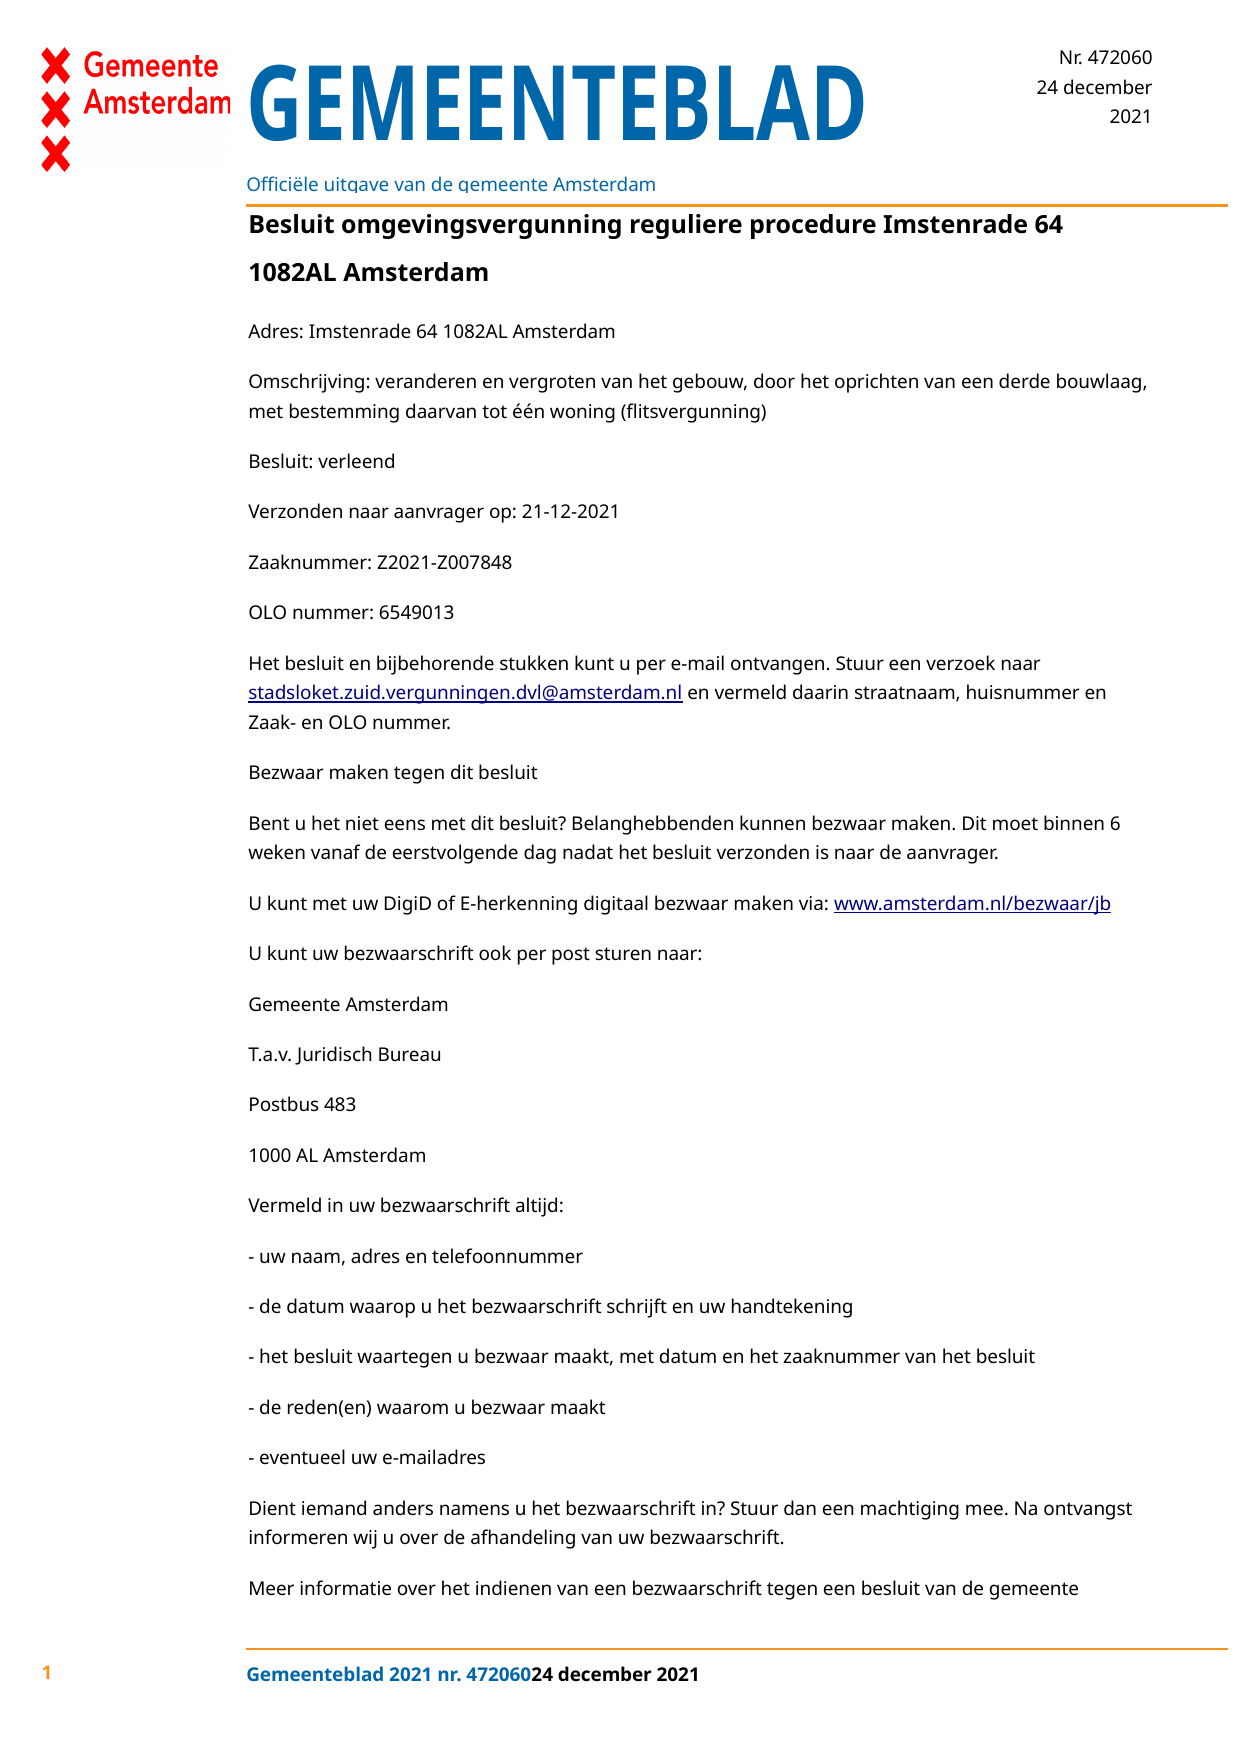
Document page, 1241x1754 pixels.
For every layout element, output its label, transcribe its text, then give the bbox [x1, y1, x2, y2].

text - uw naam, adres en telefoonnummer [248, 1243, 1152, 1269]
text - eventueel uw e-mailadres [248, 1444, 1152, 1470]
text Dient iemand anders namens u het bezwaarschrift in? Stuur dan een machtiging mee. Na ontvangst informeren wij u over de afhandeling van uw bezwaarschrift. [248, 1495, 1152, 1550]
text U kunt met uw DigiD of E-herkenning digitaal bezwaar maken via: www.amsterdam.nl/bezwaar/jb [248, 890, 1152, 916]
text Gemeente Amsterdam [248, 991, 1152, 1017]
text Meer informatie over het indienen van een bezwaarschrift tegen een besluit van de gemeente [248, 1575, 1152, 1601]
text T.a.v. Juridisch Bureau [248, 1041, 1152, 1067]
text Postbus 483 [248, 1092, 1152, 1117]
text OLO nummer: 6549013 [248, 599, 1152, 625]
text Besluit omgevingsvergunning reguliere procedure Imstenrade 64 1082AL Amsterdam [248, 207, 1152, 288]
text Het besluit en bijbehorende stukken kunt u per e-mail ontvangen. Stuur een verzoek naar stadsloket.zuid.vergunningen.dvl@amsterdam.nl en vermeld daarin straatnaam, huisnummer en Zaak- en OLO nummer. [248, 650, 1152, 735]
text Bent u het niet eens met dit besluit? Belanghebbenden kunnen bezwaar maken. Dit moet binnen 6 weken vanaf de eerstvolgende dag nadat het besluit verzonden is naar de aanvrager. [248, 810, 1152, 865]
text - de reden(en) waarom u bezwaar maakt [248, 1394, 1152, 1420]
text U kunt uw bezwaarschrift ook per post sturen naar: [248, 940, 1152, 966]
text Adres: Imstenrade 64 1082AL Amsterdam [248, 318, 1152, 344]
text - het besluit waartegen u bezwaar maakt, met datum en het zaaknummer van het besluit [248, 1344, 1152, 1369]
text Vermeld in uw bezwaarschrift altijd: [248, 1192, 1152, 1218]
text - de datum waarop u het bezwaarschrift schrijft en uw handtekening [248, 1293, 1152, 1319]
picture [41, 47, 231, 172]
text 1000 AL Amsterdam [248, 1142, 1152, 1168]
text Besluit: verleend [248, 448, 1152, 474]
text Zaaknummer: Z2021-Z007848 [248, 549, 1152, 575]
text Bezwaar maken tegen dit besluit [248, 759, 1152, 785]
text Verzonden naar aanvrager op: 21-12-2021 [248, 499, 1152, 524]
text Omschrijving: veranderen en vergroten van het gebouw, door het oprichten van een derde bouwlaag, met bestemming daarvan tot één woning (flitsvergunning) [248, 368, 1152, 424]
